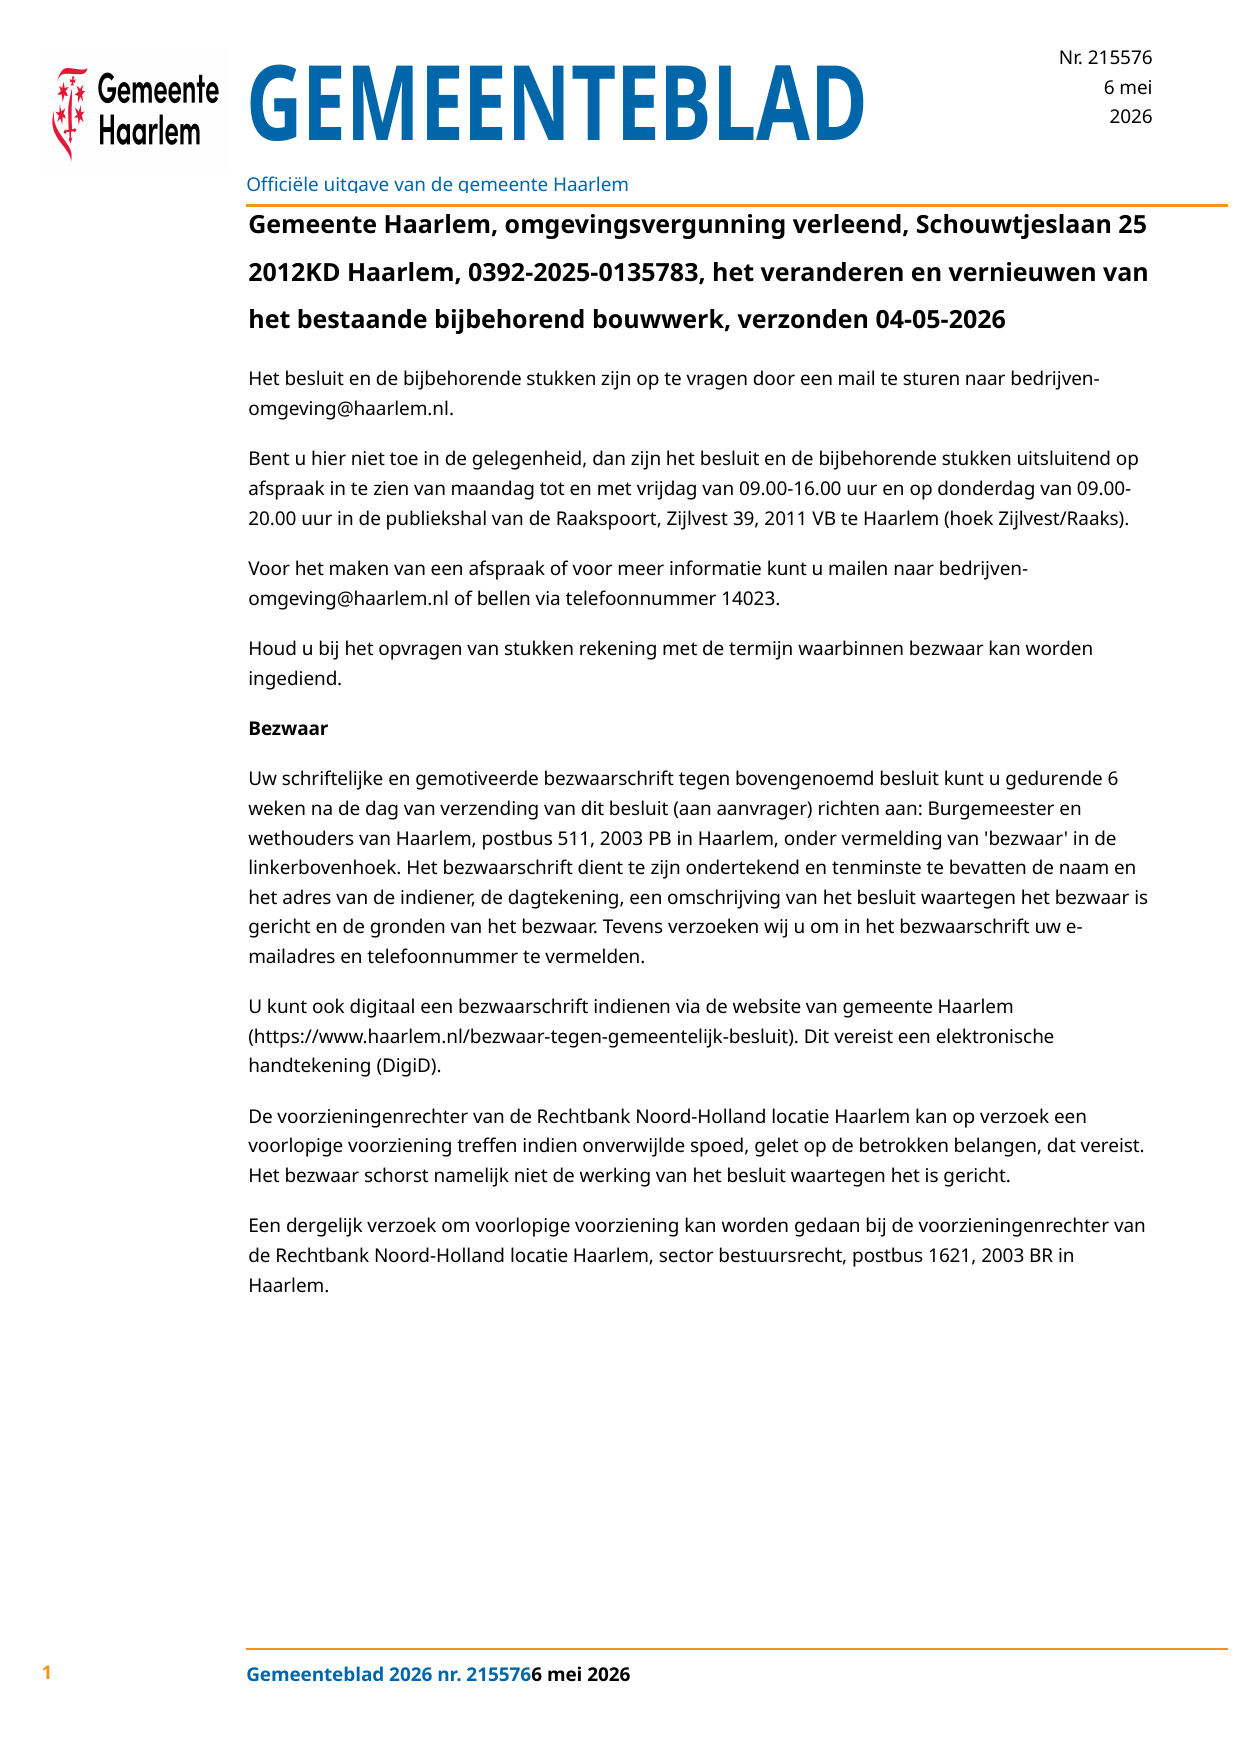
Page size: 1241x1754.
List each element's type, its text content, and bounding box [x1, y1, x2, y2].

text Gemeente Haarlem, omgevingsvergunning verleend, Schouwtjeslaan 25 2012KD Haarlem, 0392-2025-0135783, het veranderen en vernieuwen van het bestaande bijbehorend bouwwerk, verzonden 04-05-2026 [248, 207, 1152, 336]
picture [41, 47, 231, 172]
text Een dergelijk verzoek om voorlopige voorziening kan worden gedaan bij de voorzieningenrechter van de Rechtbank Noord-Holland locatie Haarlem, sector bestuursrecht, postbus 1621, 2003 BR in Haarlem. [248, 1213, 1152, 1297]
text Bezwaar [248, 715, 1152, 741]
text De voorzieningenrechter van de Rechtbank Noord-Holland locatie Haarlem kan op verzoek een voorlopige voorziening treffen indien onverwijlde spoed, gelet op de betrokken belangen, dat vereist. Het bezwaar schorst namelijk niet de werking van het besluit waartegen het is gericht. [248, 1103, 1152, 1188]
text Uw schriftelijke en gemotiveerde bezwaarschrift tegen bovengenoemd besluit kunt u gedurende 6 weken na de dag van verzending van dit besluit (aan aanvrager) richten aan: Burgemeester en wethouders van Haarlem, postbus 511, 2003 PB in Haarlem, onder vermelding van 'bezwaar' in de linkerbovenhoek. Het bezwaarschrift dient te zijn ondertekend en tenminste te bevatten de naam en het adres van de indiener, de dagtekening, een omschrijving van het besluit waartegen het bezwaar is gericht en de gronden van het bezwaar. Tevens verzoeken wij u om in het bezwaarschrift uw e-mailadres en telefoonnummer te vermelden. [248, 766, 1152, 969]
text Het besluit en de bijbehorende stukken zijn op te vragen door een mail te sturen naar bedrijven-omgeving@haarlem.nl. [248, 366, 1152, 421]
text Voor het maken van een afspraak of voor meer informatie kunt u mailen naar bedrijven-omgeving@haarlem.nl of bellen via telefoonnummer 14023. [248, 555, 1152, 610]
text Bent u hier niet toe in de gelegenheid, dan zijn het besluit en de bijbehorende stukken uitsluitend op afspraak in te zien van maandag tot en met vrijdag van 09.00-16.00 uur en op donderdag van 09.00-20.00 uur in de publiekshal van de Raakspoort, Zijlvest 39, 2011 VB te Haarlem (hoek Zijlvest/Raaks). [248, 446, 1152, 530]
text U kunt ook digitaal een bezwaarschrift indienen via de website van gemeente Haarlem (https://www.haarlem.nl/bezwaar-tegen-gemeentelijk-besluit). Dit vereist een elektronische handtekening (DigiD). [248, 993, 1152, 1078]
text Houd u bij het opvragen van stukken rekening met de termijn waarbinnen bezwaar kan worden ingediend. [248, 635, 1152, 690]
